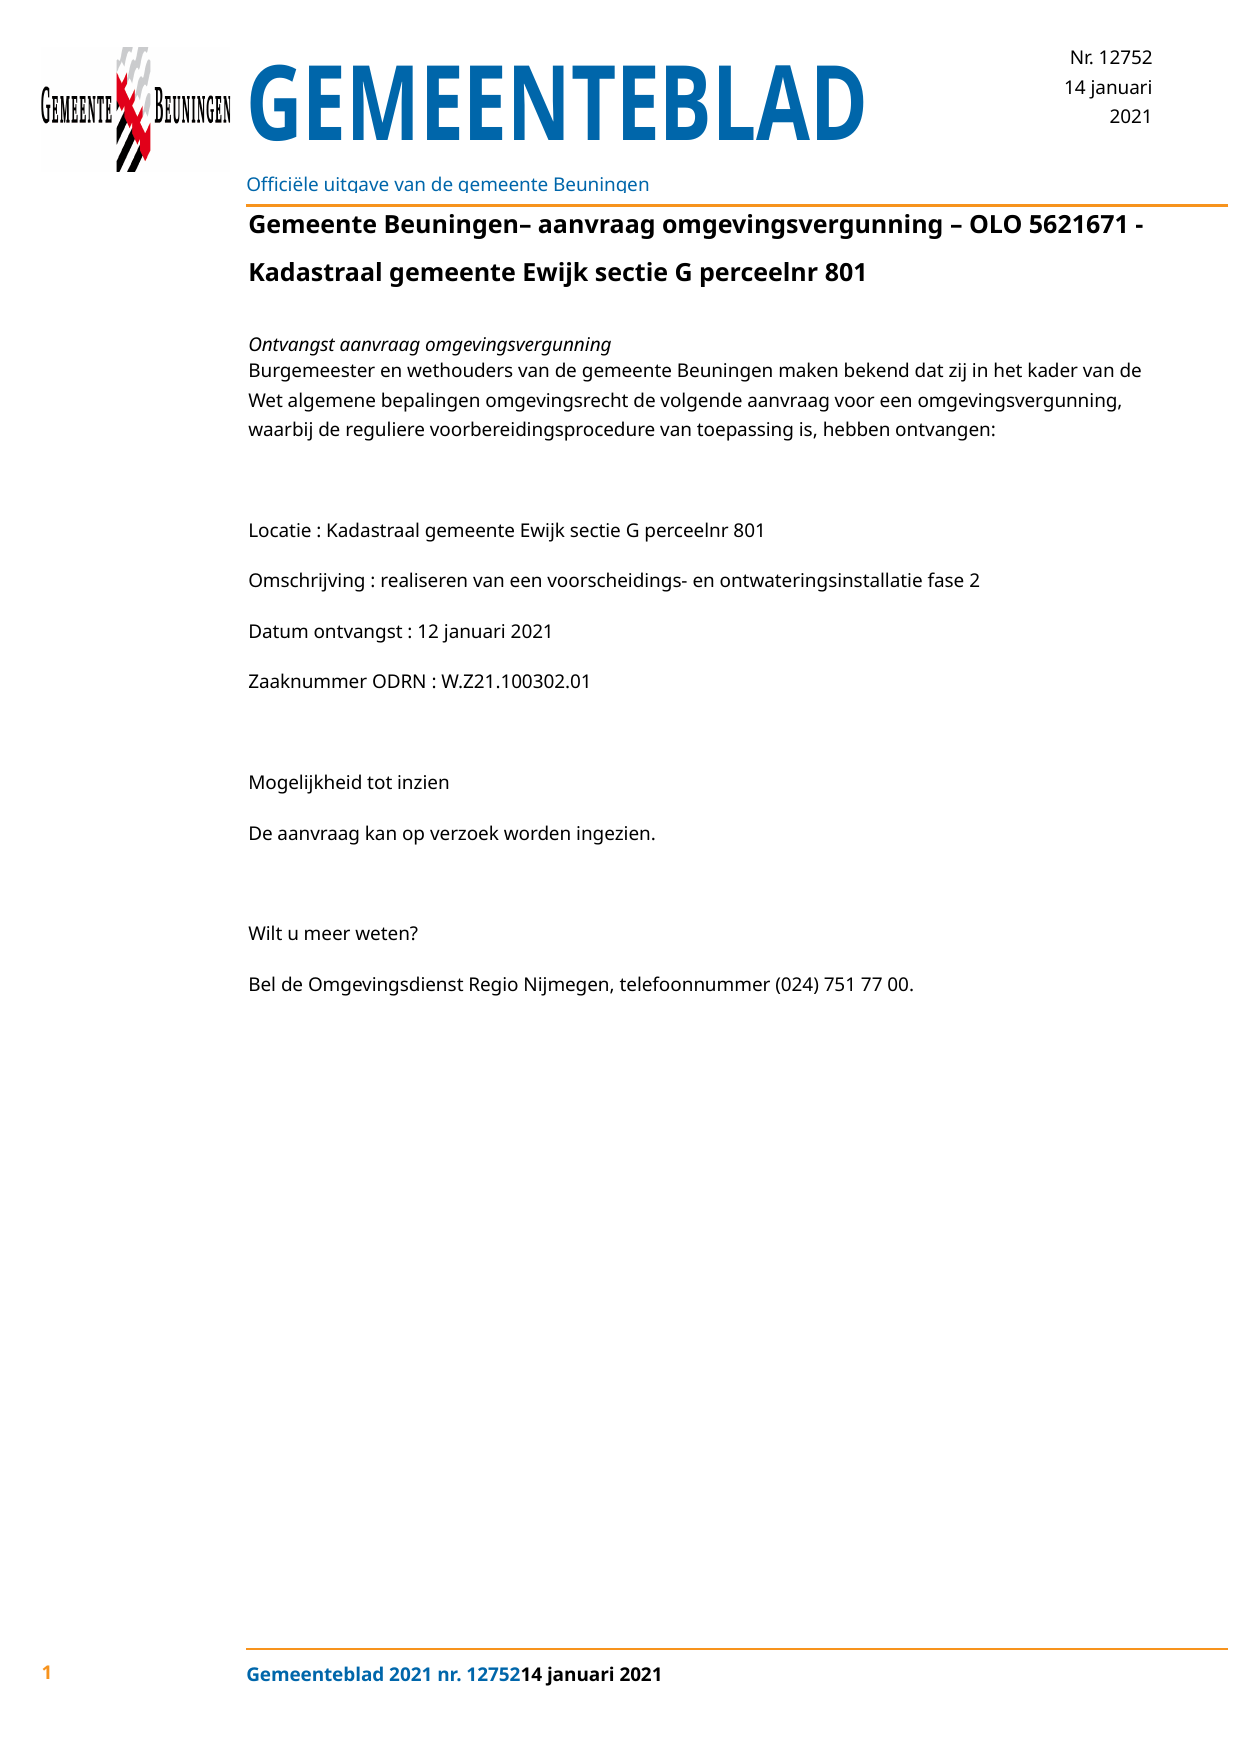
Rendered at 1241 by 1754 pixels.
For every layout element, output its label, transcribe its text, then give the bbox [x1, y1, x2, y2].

text Wilt u meer weten? [248, 921, 1152, 946]
text Datum ontvangst : 12 januari 2021 [248, 618, 1152, 644]
text Locatie : Kadastraal gemeente Ewijk sectie G perceelnr 801 [248, 517, 1152, 543]
text Gemeente Beuningen– aanvraag omgevingsvergunning – OLO 5621671 - Kadastraal gemeente Ewijk sectie G perceelnr 801 [248, 207, 1152, 288]
text Burgemeester en wethouders van de gemeente Beuningen maken bekend dat zij in het kader van de Wet algemene bepalingen omgevingsrecht de volgende aanvraag voor een omgevingsvergunning, waarbij de reguliere voorbereidingsprocedure van toepassing is, hebben ontvangen: [248, 357, 1152, 442]
picture [41, 47, 231, 172]
text Mogelijkheid tot inzien [248, 769, 1152, 795]
text Zaaknummer ODRN : W.Z21.100302.01 [248, 668, 1152, 694]
text Bel de Omgevingsdienst Regio Nijmegen, telefoonnummer (024) 751 77 00. [248, 971, 1152, 997]
text De aanvraag kan op verzoek worden ingezien. [248, 820, 1152, 845]
text Omschrijving : realiseren van een voorscheidings- en ontwateringsinstallatie fase 2 [248, 568, 1152, 593]
text Ontvangst aanvraag omgevingsvergunning [248, 331, 1152, 357]
